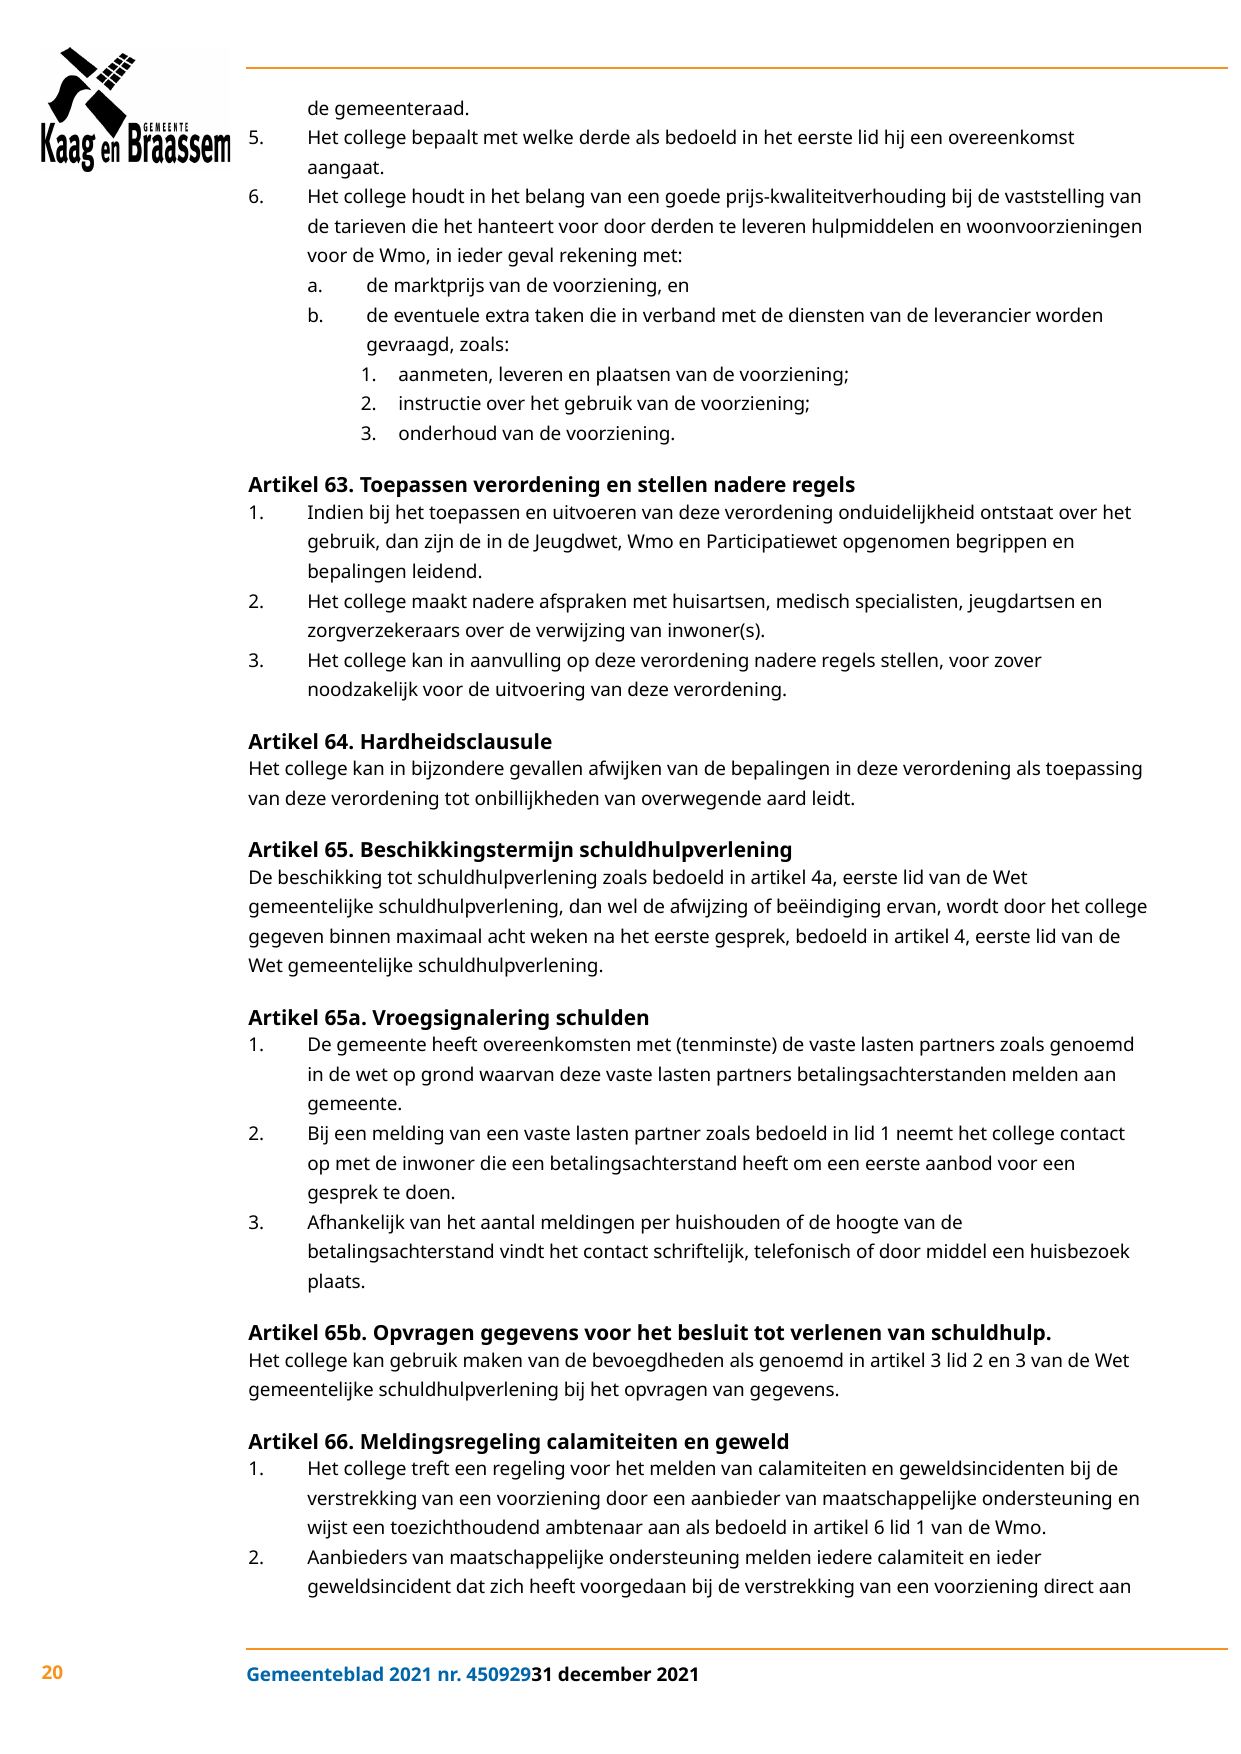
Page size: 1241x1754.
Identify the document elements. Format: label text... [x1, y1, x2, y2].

picture [41, 47, 231, 172]
text Artikel 65. Beschikkingstermijn schuldhulpverlening [248, 835, 1152, 864]
list Afhankelijk van het aantal meldingen per huishouden of de hoogte van de betalingsachterstand vindt het contact schriftelijk, telefonisch of door middel een huisbezoek plaats. [248, 1209, 1152, 1294]
text Het college kan in bijzondere gevallen afwijken van de bepalingen in deze verordening als toepassing van deze verordening tot onbillijkheden van overwegende aard leidt. [248, 755, 1152, 811]
list De gemeente heeft overeenkomsten met (tenminste) de vaste lasten partners zoals genoemd in de wet op grond waarvan deze vaste lasten partners betalingsachterstanden melden aan gemeente. [248, 1031, 1152, 1116]
text Artikel 65b. Opvragen gegevens voor het besluit tot verlenen van schuldhulp. [248, 1318, 1152, 1347]
text Artikel 63. Toepassen verordening en stellen nadere regels [248, 471, 1152, 499]
text De beschikking tot schuldhulpverlening zoals bedoeld in artikel 4a, eerste lid van de Wet gemeentelijke schuldhulpverlening, dan wel de afwijzing of beëindiging ervan, wordt door het college gegeven binnen maximaal acht weken na het eerste gesprek, bedoeld in artikel 4, eerste lid van de Wet gemeentelijke schuldhulpverlening. [248, 864, 1152, 978]
list de eventuele extra taken die in verband met de diensten van de leverancier worden gevraagd, zoals: [307, 302, 1152, 357]
list Aanbieders van maatschappelijke ondersteuning melden iedere calamiteit en ieder geweldsincident dat zich heeft voorgedaan bij de verstrekking van een voorziening direct aan [248, 1544, 1152, 1599]
list Het college bepaalt met welke derde als bedoeld in het eerste lid hij een overeenkomst aangaat. [248, 124, 1152, 180]
list Het college maakt nadere afspraken met huisartsen, medisch specialisten, jeugdartsen en zorgverzekeraars over de verwijzing van inwoner(s). [248, 588, 1152, 643]
list instructie over het gebruik van de voorziening; [361, 391, 1152, 416]
list onderhoud van de voorziening. [361, 420, 1152, 446]
list de marktprijs van de voorziening, en [307, 272, 1152, 298]
list de gemeenteraad. [248, 95, 1152, 121]
list Indien bij het toepassen en uitvoeren van deze verordening onduidelijkheid ontstaat over het gebruik, dan zijn de in de Jeugdwet, Wmo en Participatiewet opgenomen begrippen en bepalingen leidend. [248, 499, 1152, 584]
text Artikel 66. Meldingsregeling calamiteiten en geweld [248, 1427, 1152, 1455]
list Het college houdt in het belang van een goede prijs-kwaliteitverhouding bij de vaststelling van de tarieven die het hanteert voor door derden te leveren hulpmiddelen en woonvoorzieningen voor de Wmo, in ieder geval rekening met: [248, 183, 1152, 268]
list Het college kan in aanvulling op deze verordening nadere regels stellen, voor zover noodzakelijk voor de uitvoering van deze verordening. [248, 647, 1152, 702]
list Bij een melding van een vaste lasten partner zoals bedoeld in lid 1 neemt het college contact op met de inwoner die een betalingsachterstand heeft om een eerste aanbod voor een gesprek te doen. [248, 1120, 1152, 1205]
text Het college kan gebruik maken van de bevoegdheden als genoemd in artikel 3 lid 2 en 3 van de Wet gemeentelijke schuldhulpverlening bij het opvragen van gegevens. [248, 1347, 1152, 1402]
text Artikel 65a. Vroegsignalering schulden [248, 1003, 1152, 1031]
list aanmeten, leveren en plaatsen van de voorziening; [361, 361, 1152, 387]
list Het college treft een regeling voor het melden van calamiteiten en geweldsincidenten bij de verstrekking van een voorziening door een aanbieder van maatschappelijke ondersteuning en wijst een toezichthoudend ambtenaar aan als bedoeld in artikel 6 lid 1 van de Wmo. [248, 1455, 1152, 1540]
text Artikel 64. Hardheidsclausule [248, 727, 1152, 755]
